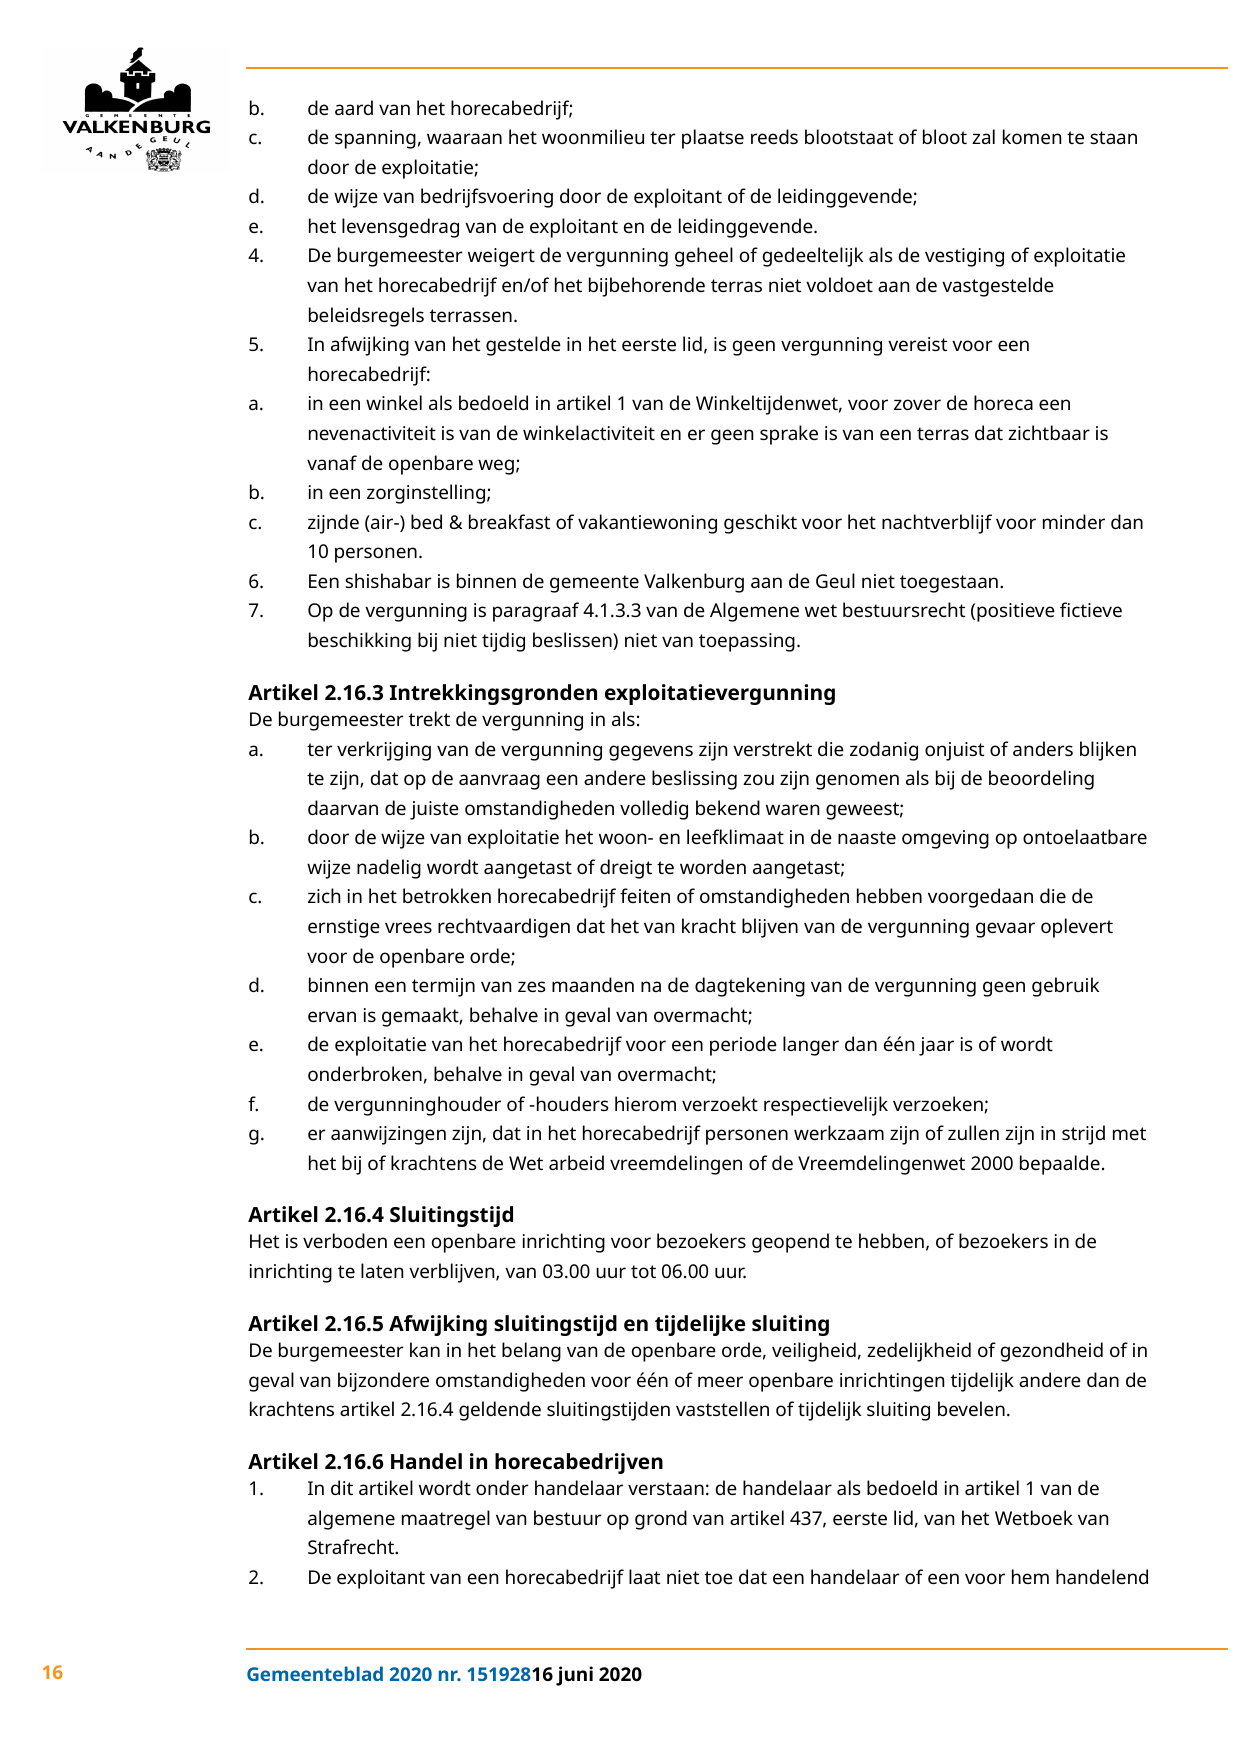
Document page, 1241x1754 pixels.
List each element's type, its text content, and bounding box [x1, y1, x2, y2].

text Het is verboden een openbare inrichting voor bezoekers geopend te hebben, of bezoekers in de inrichting te laten verblijven, van 03.00 uur tot 06.00 uur. [248, 1229, 1152, 1284]
list in een zorginstelling; [248, 479, 1152, 505]
list In dit artikel wordt onder handelaar verstaan: de handelaar als bedoeld in artikel 1 van de algemene maatregel van bestuur op grond van artikel 437, eerste lid, van het Wetboek van Strafrecht. [248, 1475, 1152, 1560]
list door de wijze van exploitatie het woon- en leefklimaat in de naaste omgeving op ontoelaatbare wijze nadelig wordt aangetast of dreigt te worden aangetast; [248, 824, 1152, 880]
list de wijze van bedrijfsvoering door de exploitant of de leidinggevende; [248, 183, 1152, 209]
list de aard van het horecabedrijf; [248, 95, 1152, 121]
list er aanwijzingen zijn, dat in het horecabedrijf personen werkzaam zijn of zullen zijn in strijd met het bij of krachtens de Wet arbeid vreemdelingen of de Vreemdelingenwet 2000 bepaalde. [248, 1120, 1152, 1176]
list het levensgedrag van de exploitant en de leidinggevende. [248, 213, 1152, 239]
text Artikel 2.16.6 Handel in horecabedrijven [248, 1447, 1152, 1475]
list binnen een termijn van zes maanden na de dagtekening van de vergunning geen gebruik ervan is gemaakt, behalve in geval van overmacht; [248, 972, 1152, 1028]
list in een winkel als bedoeld in artikel 1 van de Winkeltijdenwet, voor zover de horeca een nevenactiviteit is van de winkelactiviteit en er geen sprake is van een terras dat zichtbaar is vanaf de openbare weg; [248, 391, 1152, 476]
list de spanning, waaraan het woonmilieu ter plaatse reeds blootstaat of bloot zal komen te staan door de exploitatie; [248, 124, 1152, 180]
list De burgemeester weigert de vergunning geheel of gedeeltelijk als de vestiging of exploitatie van het horecabedrijf en/of het bijbehorende terras niet voldoet aan de vastgestelde beleidsregels terrassen. [248, 243, 1152, 328]
list zijnde (air-) bed & breakfast of vakantiewoning geschikt voor het nachtverblijf voor minder dan 10 personen. [248, 509, 1152, 564]
picture [41, 47, 231, 172]
list ter verkrijging van de vergunning gegevens zijn verstrekt die zodanig onjuist of anders blijken te zijn, dat op de aanvraag een andere beslissing zou zijn genomen als bij de beoordeling daarvan de juiste omstandigheden volledig bekend waren geweest; [248, 736, 1152, 821]
list de exploitatie van het horecabedrijf voor een periode langer dan één jaar is of wordt onderbroken, behalve in geval van overmacht; [248, 1032, 1152, 1087]
list zich in het betrokken horecabedrijf feiten of omstandigheden hebben voorgedaan die de ernstige vrees rechtvaardigen dat het van kracht blijven van de vergunning gevaar oplevert voor de openbare orde; [248, 884, 1152, 968]
text De burgemeester kan in het belang van de openbare orde, veiligheid, zedelijkheid of gezondheid of in geval van bijzondere omstandigheden voor één of meer openbare inrichtingen tijdelijk andere dan de krachtens artikel 2.16.4 geldende sluitingstijden vaststellen of tijdelijk sluiting bevelen. [248, 1337, 1152, 1422]
text Artikel 2.16.4 Sluitingstijd [248, 1200, 1152, 1229]
list In afwijking van het gestelde in het eerste lid, is geen vergunning vereist voor een horecabedrijf: [248, 331, 1152, 387]
text Artikel 2.16.5 Afwijking sluitingstijd en tijdelijke sluiting [248, 1309, 1152, 1337]
text De burgemeester trekt de vergunning in als: [248, 706, 1152, 732]
list Een shishabar is binnen de gemeente Valkenburg aan de Geul niet toegestaan. [248, 568, 1152, 594]
list de vergunninghouder of -houders hierom verzoekt respectievelijk verzoeken; [248, 1091, 1152, 1116]
list De exploitant van een horecabedrijf laat niet toe dat een handelaar of een voor hem handelend [248, 1564, 1152, 1590]
list Op de vergunning is paragraaf 4.1.3.3 van de Algemene wet bestuursrecht (positieve fictieve beschikking bij niet tijdig beslissen) niet van toepassing. [248, 598, 1152, 653]
text Artikel 2.16.3 Intrekkingsgronden exploitatievergunning [248, 678, 1152, 706]
